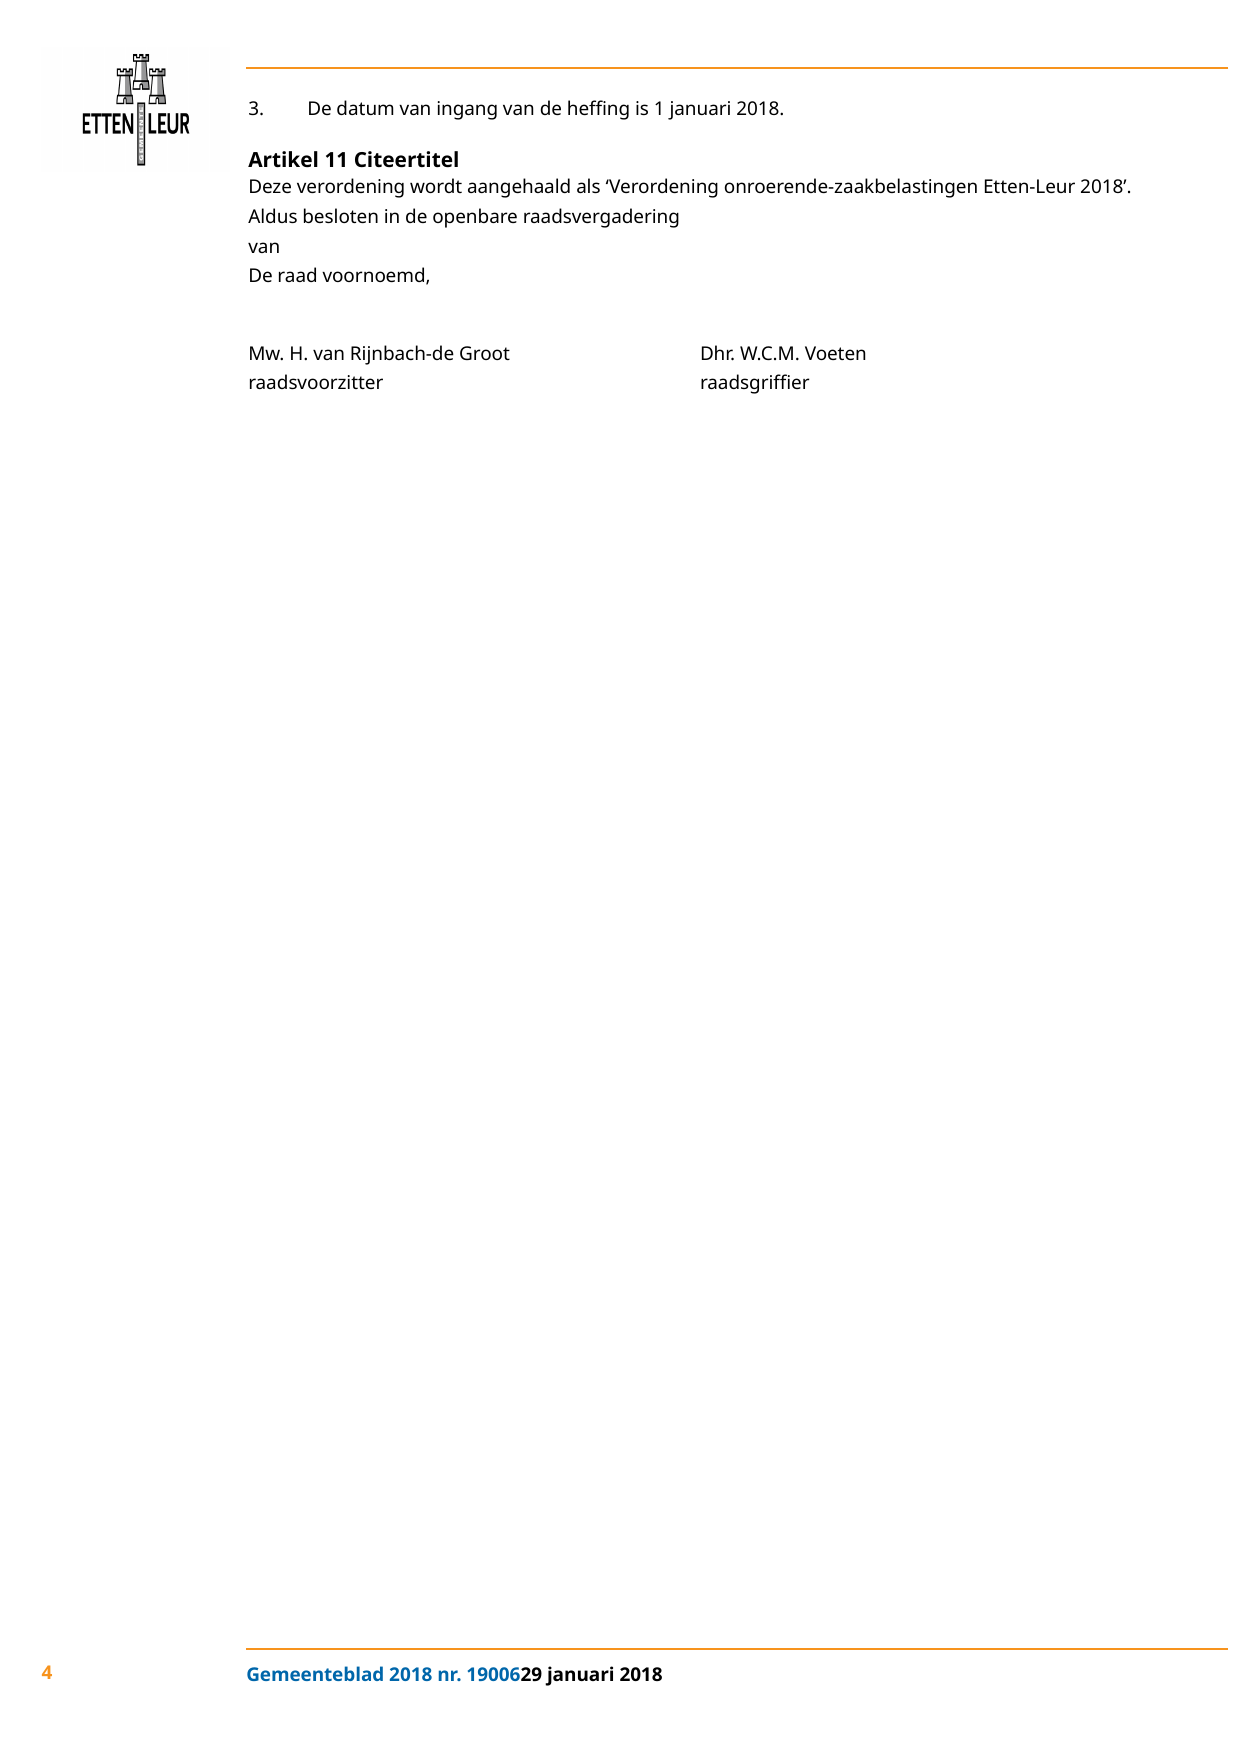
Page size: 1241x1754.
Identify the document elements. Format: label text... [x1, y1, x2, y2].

table_header De raad voornoemd, [248, 263, 700, 288]
table_cell [700, 288, 1152, 314]
picture [41, 47, 231, 172]
text Deze verordening wordt aangehaald als ‘Verordening onroerende-zaakbelastingen Etten-Leur 2018’. [248, 174, 1152, 199]
table_cell Dhr. W.C.M. Voeten raadsgriffier [700, 340, 1152, 395]
list De datum van ingang van de heffing is 1 januari 2018. [248, 95, 1152, 121]
text van [248, 233, 1152, 258]
table_cell [700, 314, 1152, 340]
table_cell [248, 314, 700, 340]
table_header [700, 263, 1152, 288]
table_cell Mw. H. van Rijnbach-de Groot raadsvoorzitter [248, 340, 700, 395]
table_cell [248, 288, 700, 314]
text Artikel 11 Citeertitel [248, 145, 1152, 174]
text Aldus besloten in de openbare raadsvergadering [248, 203, 1152, 229]
